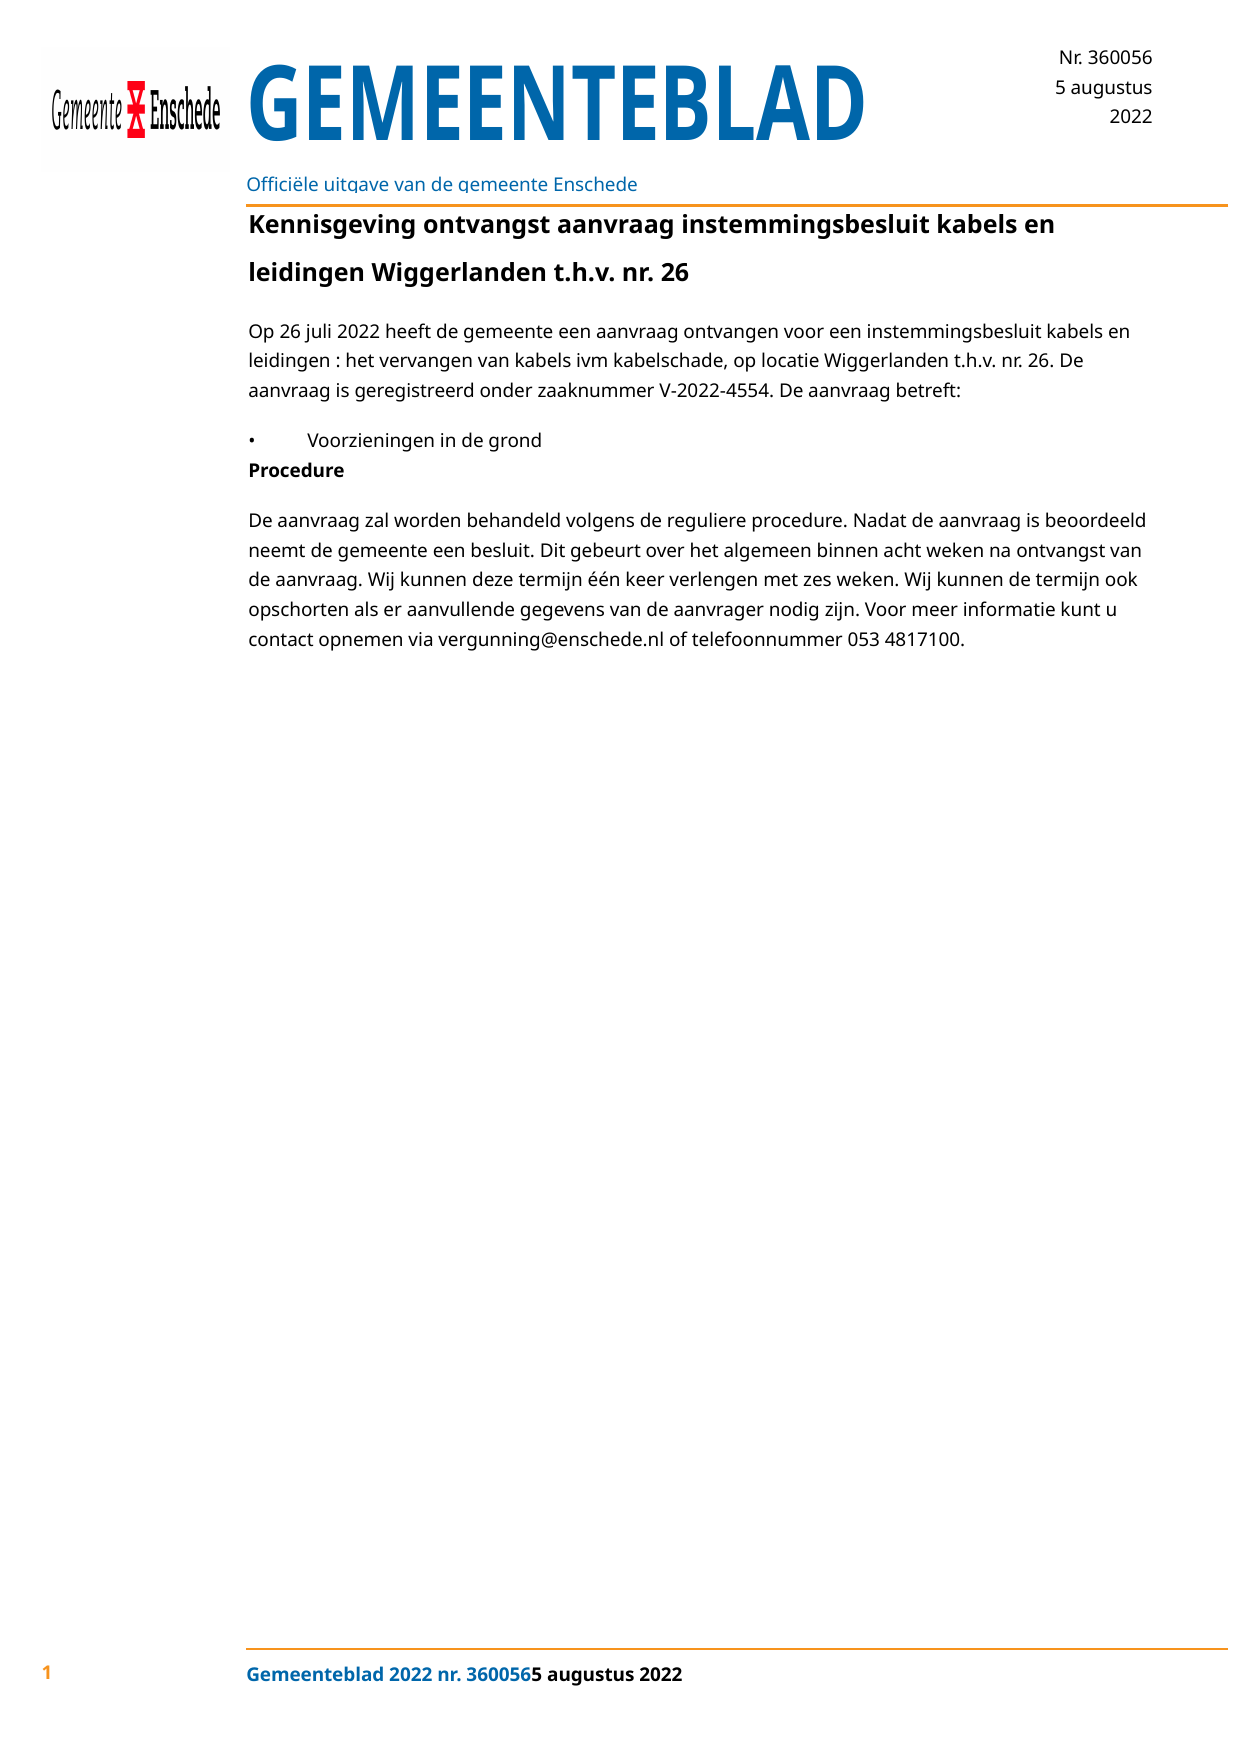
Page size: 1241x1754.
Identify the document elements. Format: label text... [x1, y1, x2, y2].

text Kennisgeving ontvangst aanvraag instemmingsbesluit kabels en leidingen Wiggerlanden t.h.v. nr. 26 [248, 207, 1152, 288]
picture [41, 47, 231, 172]
text Op 26 juli 2022 heeft de gemeente een aanvraag ontvangen voor een instemmingsbesluit kabels en leidingen : het vervangen van kabels ivm kabelschade, op locatie Wiggerlanden t.h.v. nr. 26. De aanvraag is geregistreerd onder zaaknummer V-2022-4554. De aanvraag betreft: [248, 318, 1152, 403]
text Procedure [248, 457, 1152, 483]
list Voorzieningen in de grond [248, 427, 1152, 453]
text De aanvraag zal worden behandeld volgens de reguliere procedure. Nadat de aanvraag is beoordeeld neemt de gemeente een besluit. Dit gebeurt over het algemeen binnen acht weken na ontvangst van de aanvraag. Wij kunnen deze termijn één keer verlengen met zes weken. Wij kunnen de termijn ook opschorten als er aanvullende gegevens van de aanvrager nodig zijn. Voor meer informatie kunt u contact opnemen via vergunning@enschede.nl of telefoonnummer 053 4817100. [248, 507, 1152, 652]
